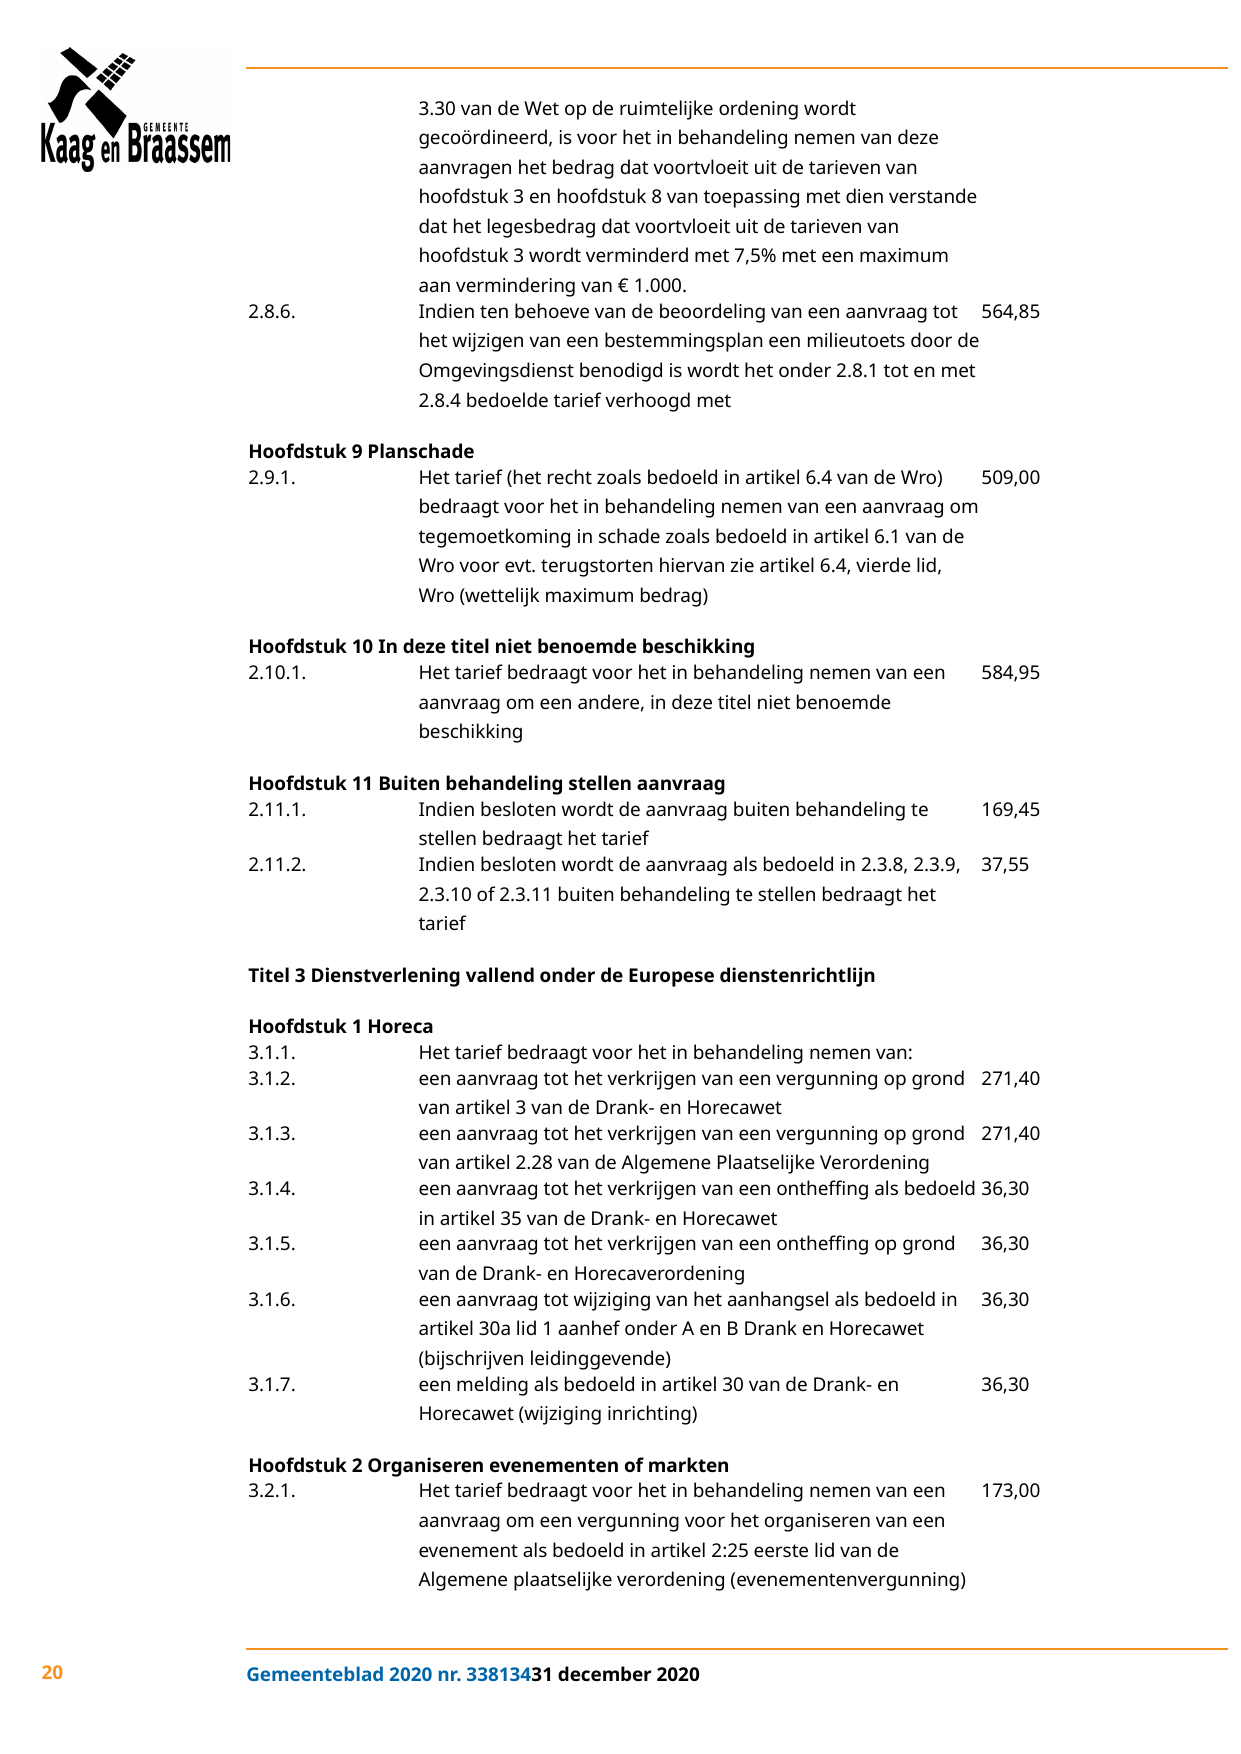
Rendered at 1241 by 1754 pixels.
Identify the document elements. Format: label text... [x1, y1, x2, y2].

table_cell 584,95 [981, 660, 1152, 744]
table_cell 3.30 van de Wet op de ruimtelijke ordening wordt gecoördineerd, is voor het in behandeling nemen van deze aanvragen het bedrag dat voortvloeit uit de tarieven van hoofdstuk 3 en hoofdstuk 8 van toepassing met dien verstande dat het legesbedrag dat voortvloeit uit de tarieven van hoofdstuk 3 wordt verminderd met 7,5% met een maximum aan vermindering van € 1.000. [418, 95, 981, 298]
table_cell een aanvraag tot het verkrijgen van een ontheffing als bedoeld in artikel 35 van de Drank- en Horecawet [418, 1175, 981, 1231]
table_cell [981, 936, 1152, 962]
table_cell 3.1.5. [248, 1231, 418, 1286]
table_cell Het tarief bedraagt voor het in behandeling nemen van een aanvraag om een vergunning voor het organiseren van een evenement als bedoeld in artikel 2:25 eerste lid van de Algemene plaatselijke verordening (evenementenvergunning) [418, 1478, 981, 1592]
table_cell [248, 413, 418, 438]
table_cell [418, 608, 981, 634]
table_cell Het tarief bedraagt voor het in behandeling nemen van een aanvraag om een andere, in deze titel niet benoemde beschikking [418, 660, 981, 744]
table_cell 3.2.1. [248, 1478, 418, 1592]
table_cell 37,55 [981, 851, 1152, 936]
table_cell [418, 1426, 981, 1452]
table_cell 3.1.4. [248, 1175, 418, 1231]
table_cell 3.1.2. [248, 1065, 418, 1120]
table_cell 271,40 [981, 1120, 1152, 1175]
table_cell [248, 936, 418, 962]
table_cell [981, 770, 1152, 796]
table_cell Hoofdstuk 10 In deze titel niet benoemde beschikking [248, 634, 981, 659]
table_cell een aanvraag tot wijziging van het aanhangsel als bedoeld in artikel 30a lid 1 aanhef onder A en B Drank en Horecawet (bijschrijven leidinggevende) [418, 1286, 981, 1371]
table_cell 3.1.3. [248, 1120, 418, 1175]
table_cell een aanvraag tot het verkrijgen van een vergunning op grond van artikel 3 van de Drank- en Horecawet [418, 1065, 981, 1120]
table_cell Hoofdstuk 1 Horeca [248, 1013, 981, 1039]
table_cell 36,30 [981, 1286, 1152, 1371]
table_cell 2.8.6. [248, 298, 418, 412]
table_cell [981, 413, 1152, 438]
table_cell 3.1.6. [248, 1286, 418, 1371]
table_cell [248, 608, 418, 634]
table_cell een melding als bedoeld in artikel 30 van de Drank- en Horecawet (wijziging inrichting) [418, 1371, 981, 1426]
table_cell Hoofdstuk 2 Organiseren evenementen of markten [248, 1452, 981, 1478]
table_cell [248, 988, 418, 1013]
table_cell een aanvraag tot het verkrijgen van een vergunning op grond van artikel 2.28 van de Algemene Plaatselijke Verordening [418, 1120, 981, 1175]
table_cell 2.9.1. [248, 464, 418, 608]
table_cell [981, 962, 1152, 987]
picture [41, 47, 231, 172]
table_cell [981, 95, 1152, 298]
table_cell [981, 438, 1152, 464]
table_cell Het tarief (het recht zoals bedoeld in artikel 6.4 van de Wro) bedraagt voor het in behandeling nemen van een aanvraag om tegemoetkoming in schade zoals bedoeld in artikel 6.1 van de Wro voor evt. terugstorten hiervan zie artikel 6.4, vierde lid, Wro (wettelijk maximum bedrag) [418, 464, 981, 608]
table_cell 509,00 [981, 464, 1152, 608]
table_cell [418, 413, 981, 438]
table_cell 564,85 [981, 298, 1152, 412]
table_cell Indien ten behoeve van de beoordeling van een aanvraag tot het wijzigen van een bestemmingsplan een milieutoets door de Omgevingsdienst benodigd is wordt het onder 2.8.1 tot en met 2.8.4 bedoelde tarief verhoogd met [418, 298, 981, 412]
table_cell [248, 1426, 418, 1452]
table_cell Indien besloten wordt de aanvraag als bedoeld in 2.3.8, 2.3.9, 2.3.10 of 2.3.11 buiten behandeling te stellen bedraagt het tarief [418, 851, 981, 936]
table_cell 36,30 [981, 1175, 1152, 1231]
table_cell 36,30 [981, 1231, 1152, 1286]
table_cell [981, 744, 1152, 770]
table_cell [981, 1039, 1152, 1065]
table_cell [981, 634, 1152, 659]
table_cell 2.11.2. [248, 851, 418, 936]
table_cell [418, 988, 981, 1013]
table_cell 169,45 [981, 796, 1152, 851]
table_cell Indien besloten wordt de aanvraag buiten behandeling te stellen bedraagt het tarief [418, 796, 981, 851]
table_cell 2.11.1. [248, 796, 418, 851]
table_cell 2.10.1. [248, 660, 418, 744]
table_cell Titel 3 Dienstverlening vallend onder de Europese dienstenrichtlijn [248, 962, 981, 987]
table_cell 3.1.7. [248, 1371, 418, 1426]
table_cell 3.1.1. [248, 1039, 418, 1065]
table_cell Hoofdstuk 9 Planschade [248, 438, 981, 464]
table_cell [981, 1013, 1152, 1039]
table_cell [981, 988, 1152, 1013]
table_cell [981, 1426, 1152, 1452]
table_cell 36,30 [981, 1371, 1152, 1426]
table_cell een aanvraag tot het verkrijgen van een ontheffing op grond van de Drank- en Horecaverordening [418, 1231, 981, 1286]
table_cell [248, 744, 418, 770]
table_cell [248, 95, 418, 298]
table_cell Het tarief bedraagt voor het in behandeling nemen van: [418, 1039, 981, 1065]
table_cell 271,40 [981, 1065, 1152, 1120]
table_cell 173,00 [981, 1478, 1152, 1592]
table_cell [981, 608, 1152, 634]
table_cell Hoofdstuk 11 Buiten behandeling stellen aanvraag [248, 770, 981, 796]
table_cell [418, 744, 981, 770]
table_cell [418, 936, 981, 962]
table_cell [981, 1452, 1152, 1478]
